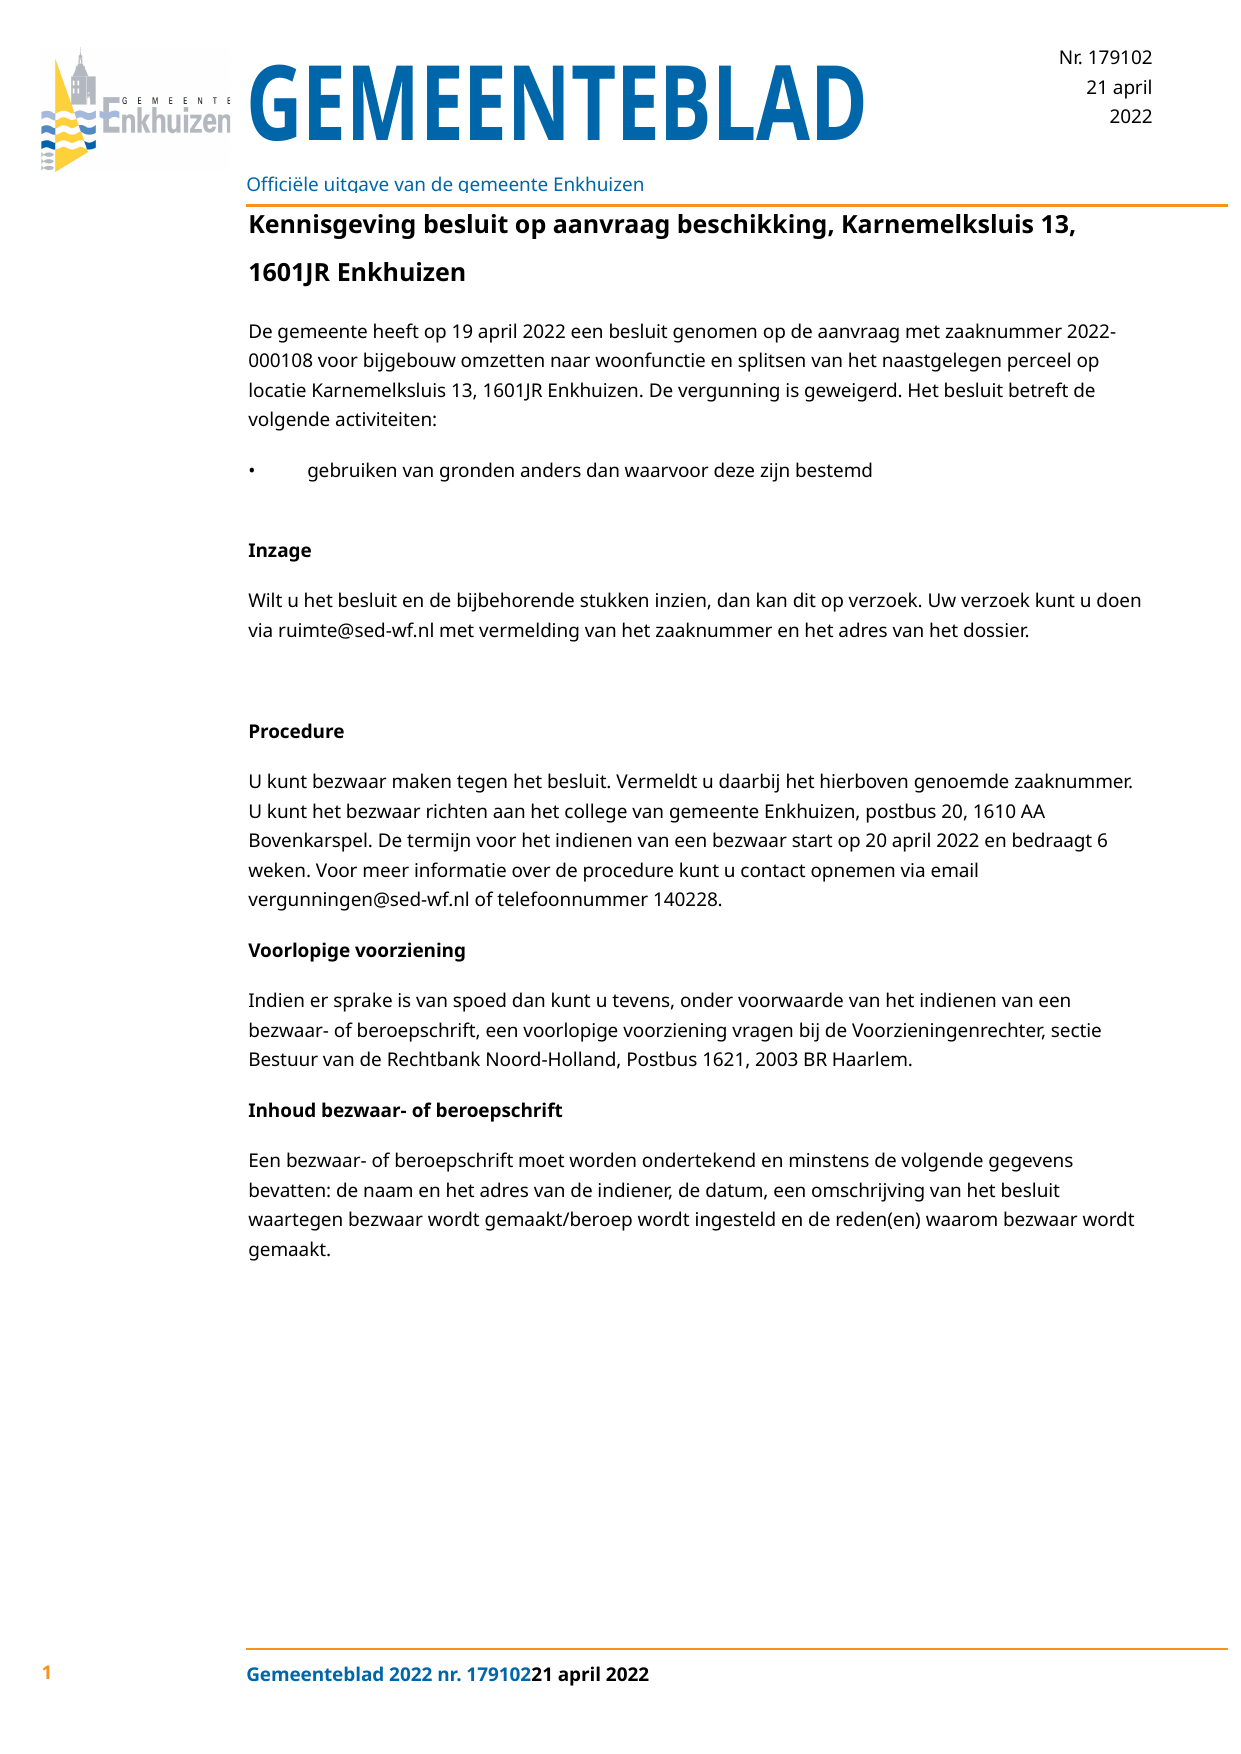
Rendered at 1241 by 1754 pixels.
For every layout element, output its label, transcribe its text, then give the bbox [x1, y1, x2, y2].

picture [41, 47, 231, 172]
text De gemeente heeft op 19 april 2022 een besluit genomen op de aanvraag met zaaknummer 2022-000108 voor bijgebouw omzetten naar woonfunctie en splitsen van het naastgelegen perceel op locatie Karnemelksluis 13, 1601JR Enkhuizen. De vergunning is geweigerd. Het besluit betreft de volgende activiteiten: [248, 318, 1152, 432]
text Indien er sprake is van spoed dan kunt u tevens, onder voorwaarde van het indienen van een bezwaar- of beroepschrift, een voorlopige voorziening vragen bij de Voorzieningenrechter, sectie Bestuur van de Rechtbank Noord-Holland, Postbus 1621, 2003 BR Haarlem. [248, 987, 1152, 1072]
text Voorlopige voorziening [248, 937, 1152, 963]
text Procedure [248, 718, 1152, 744]
text U kunt bezwaar maken tegen het besluit. Vermeldt u daarbij het hierboven genoemde zaaknummer. U kunt het bezwaar richten aan het college van gemeente Enkhuizen, postbus 20, 1610 AA Bovenkarspel. De termijn voor het indienen van een bezwaar start op 20 april 2022 en bedraagt 6 weken. Voor meer informatie over de procedure kunt u contact opnemen via email vergunningen@sed-wf.nl of telefoonnummer 140228. [248, 768, 1152, 912]
text Kennisgeving besluit op aanvraag beschikking, Karnemelksluis 13, 1601JR Enkhuizen [248, 207, 1152, 288]
text Wilt u het besluit en de bijbehorende stukken inzien, dan kan dit op verzoek. Uw verzoek kunt u doen via ruimte@sed-wf.nl met vermelding van het zaaknummer en het adres van het dossier. [248, 587, 1152, 643]
list gebruiken van gronden anders dan waarvoor deze zijn bestemd [248, 457, 1152, 483]
text Inhoud bezwaar- of beroepschrift [248, 1097, 1152, 1123]
text Een bezwaar- of beroepschrift moet worden ondertekend en minstens de volgende gegevens bevatten: de naam en het adres van de indiener, de datum, een omschrijving van het besluit waartegen bezwaar wordt gemaakt/beroep wordt ingesteld en de reden(en) waarom bezwaar wordt gemaakt. [248, 1147, 1152, 1262]
text Inzage [248, 537, 1152, 563]
